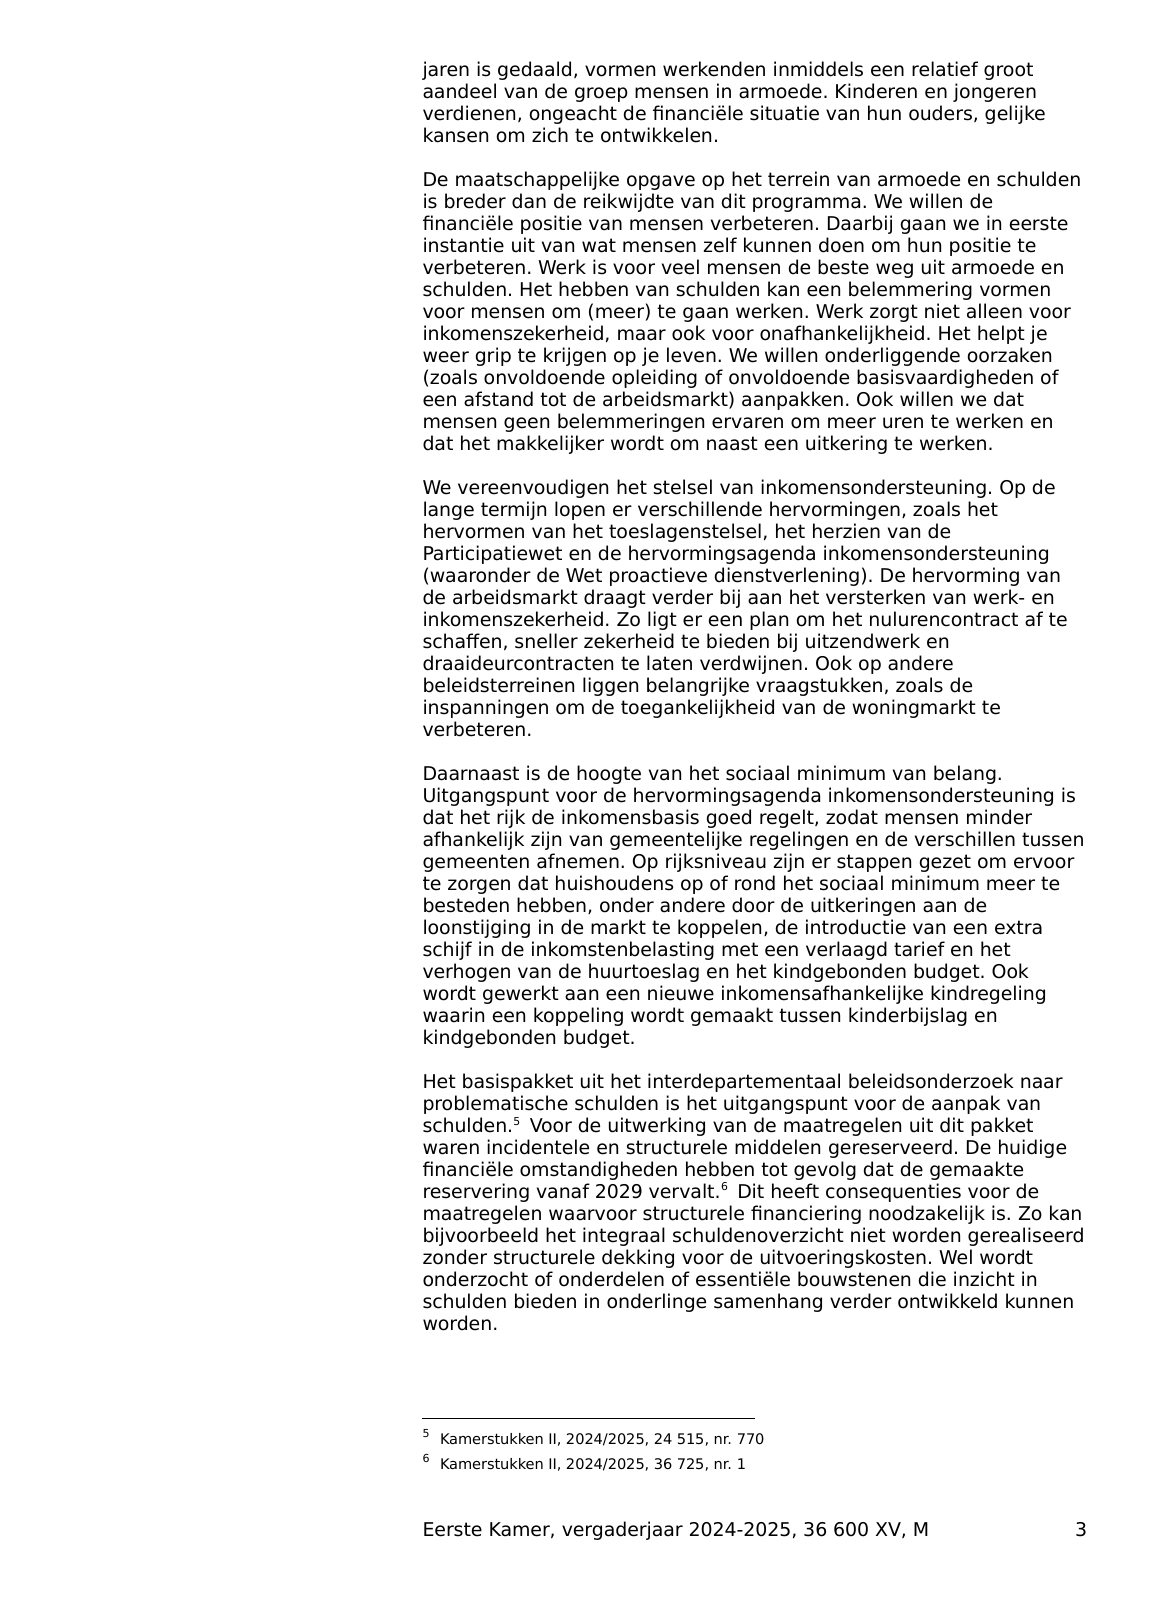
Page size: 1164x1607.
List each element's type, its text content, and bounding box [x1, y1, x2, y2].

text Daarnaast is de hoogte van het sociaal minimum van belang. Uitgangspunt voor de hervormingsagenda inkomensondersteuning is dat het rijk de inkomensbasis goed regelt, zodat mensen minder afhankelijk zijn van gemeentelijke regelingen en de verschillen tussen gemeenten afnemen. Op rijksniveau zijn er stappen gezet om ervoor te zorgen dat huishoudens op of rond het sociaal minimum meer te besteden hebben, onder andere door de uitkeringen aan de loonstijging in de markt te koppelen, de introductie van een extra schijf in de inkomstenbelasting met een verlaagd tarief en het verhogen van de huurtoeslag en het kindgebonden budget. Ook wordt gewerkt aan een nieuwe inkomensafhankelijke kindregeling waarin een koppeling wordt gemaakt tussen kinderbijslag en kindgebonden budget. [422, 763, 1087, 1049]
text Kamerstukken II, 2024/2025, 36 725, nr. 1 [422, 1452, 1087, 1474]
text Het basispakket uit het interdepartementaal beleidsonderzoek naar problematische schulden is het uitgangspunt voor de aanpak van schulden. Voor de uitwerking van de maatregelen uit dit pakket waren incidentele en structurele middelen gereserveerd. De huidige financiële omstandigheden hebben tot gevolg dat de gemaakte reservering vanaf 2029 vervalt. Dit heeft consequenties voor de maatregelen waarvoor structurele financiering noodzakelijk is. Zo kan bijvoorbeeld het integraal schuldenoverzicht niet worden gerealiseerd zonder structurele dekking voor de uitvoeringskosten. Wel wordt onderzocht of onderdelen of essentiële bouwstenen die inzicht in schulden bieden in onderlinge samenhang verder ontwikkeld kunnen worden. [422, 1071, 1087, 1335]
text Kamerstukken II, 2024/2025, 24 515, nr. 770 [422, 1427, 1087, 1449]
text De maatschappelijke opgave op het terrein van armoede en schulden is breder dan de reikwijdte van dit programma. We willen de financiële positie van mensen verbeteren. Daarbij gaan we in eerste instantie uit van wat mensen zelf kunnen doen om hun positie te verbeteren. Werk is voor veel mensen de beste weg uit armoede en schulden. Het hebben van schulden kan een belemmering vormen voor mensen om (meer) te gaan werken. Werk zorgt niet alleen voor inkomenszekerheid, maar ook voor onafhankelijkheid. Het helpt je weer grip te krijgen op je leven. We willen onderliggende oorzaken (zoals onvoldoende opleiding of onvoldoende basisvaardigheden of een afstand tot de arbeidsmarkt) aanpakken. Ook willen we dat mensen geen belemmeringen ervaren om meer uren te werken en dat het makkelijker wordt om naast een uitkering te werken. [422, 169, 1087, 455]
text We vereenvoudigen het stelsel van inkomensondersteuning. Op de lange termijn lopen er verschillende hervormingen, zoals het hervormen van het toeslagenstelsel, het herzien van de Participatiewet en de hervormingsagenda inkomensondersteuning (waaronder de Wet proactieve dienstverlening). De hervorming van de arbeidsmarkt draagt verder bij aan het versterken van werk- en inkomenszekerheid. Zo ligt er een plan om het nulurencontract af te schaffen, sneller zekerheid te bieden bij uitzendwerk en draaideurcontracten te laten verdwijnen. Ook op andere beleidsterreinen liggen belangrijke vraagstukken, zoals de inspanningen om de toegankelijkheid van de woningmarkt te verbeteren. [422, 477, 1087, 741]
text jaren is gedaald, vormen werkenden inmiddels een relatief groot aandeel van de groep mensen in armoede. Kinderen en jongeren verdienen, ongeacht de financiële situatie van hun ouders, gelijke kansen om zich te ontwikkelen. [422, 59, 1087, 147]
